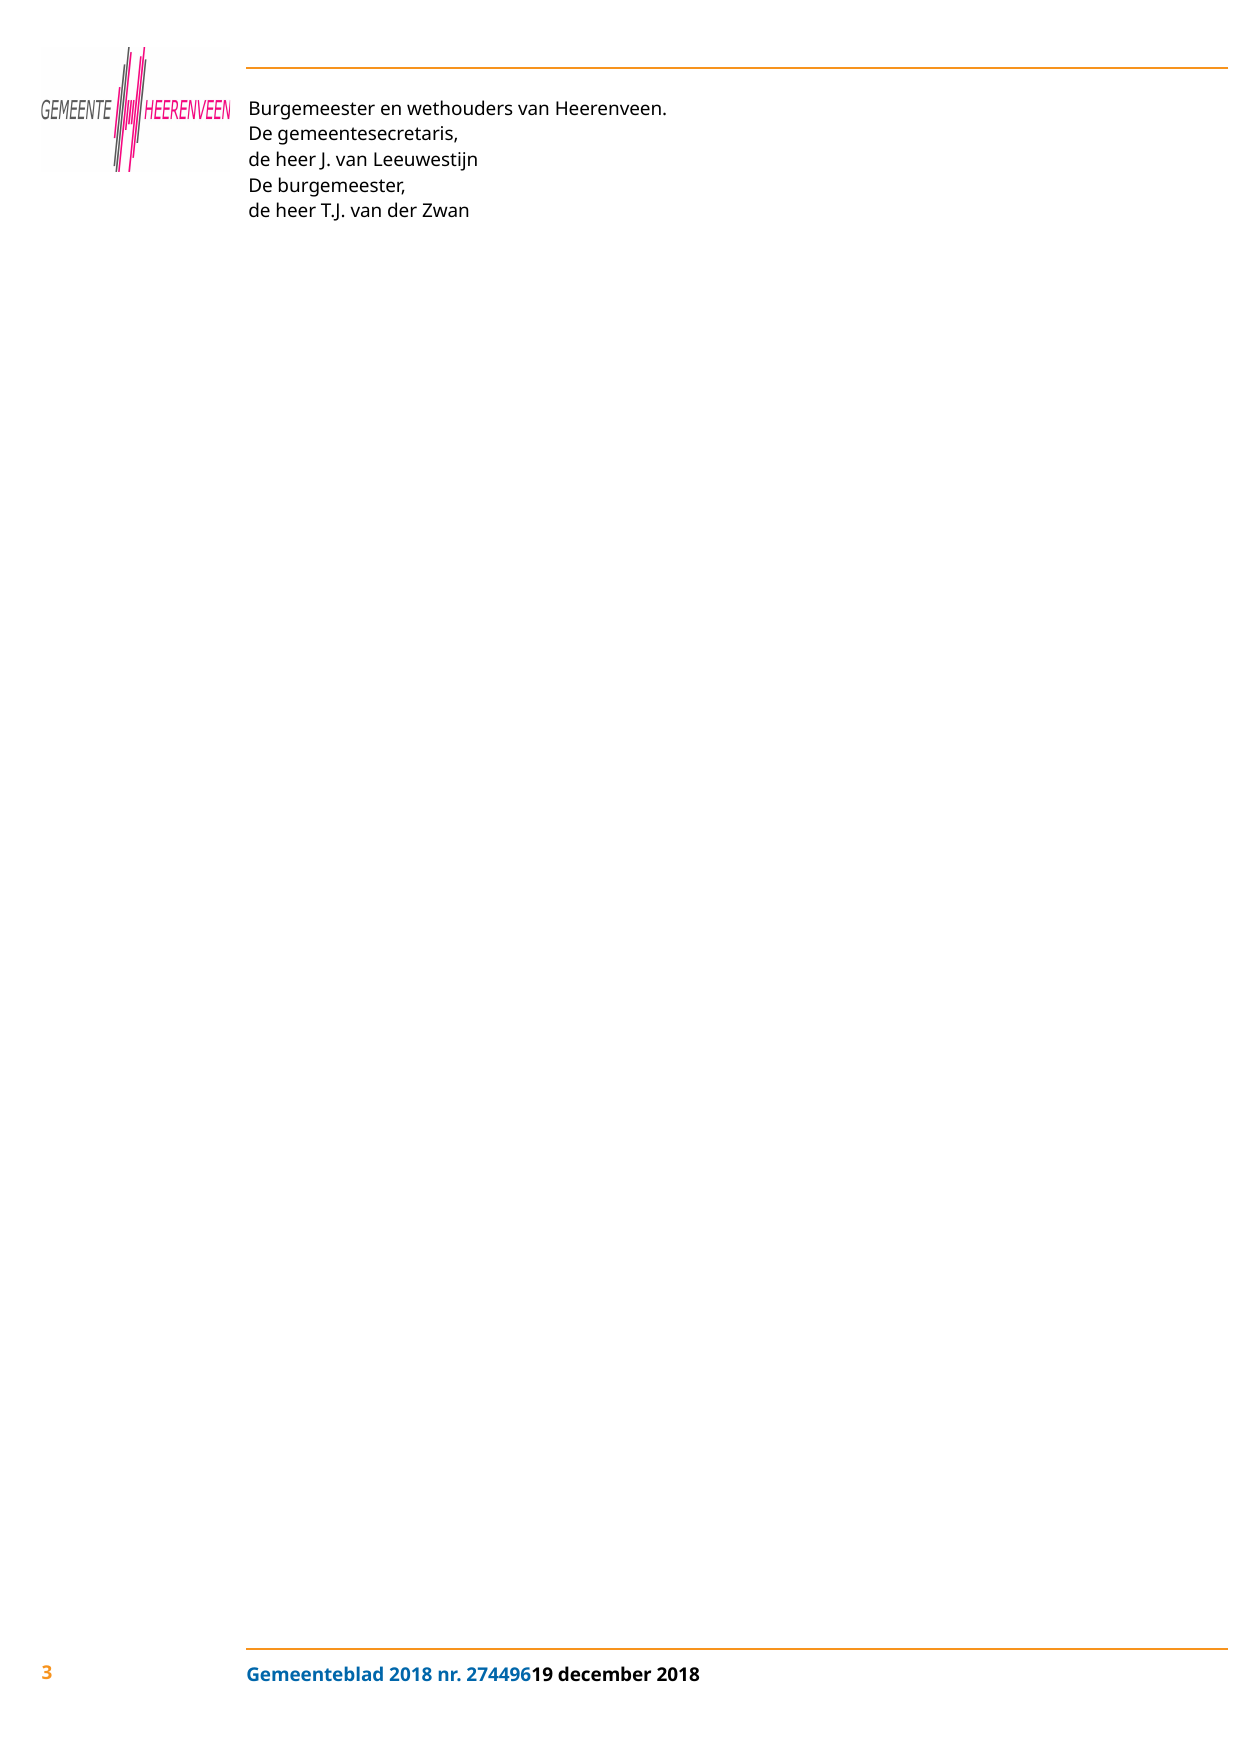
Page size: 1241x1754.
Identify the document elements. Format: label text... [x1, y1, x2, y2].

text de heer J. van Leeuwestijn [248, 146, 1152, 172]
text De gemeentesecretaris, [248, 121, 1152, 146]
text de heer T.J. van der Zwan [248, 198, 1152, 223]
text Burgemeester en wethouders van Heerenveen. [248, 95, 1152, 121]
text De burgemeester, [248, 172, 1152, 198]
picture [41, 47, 231, 172]
